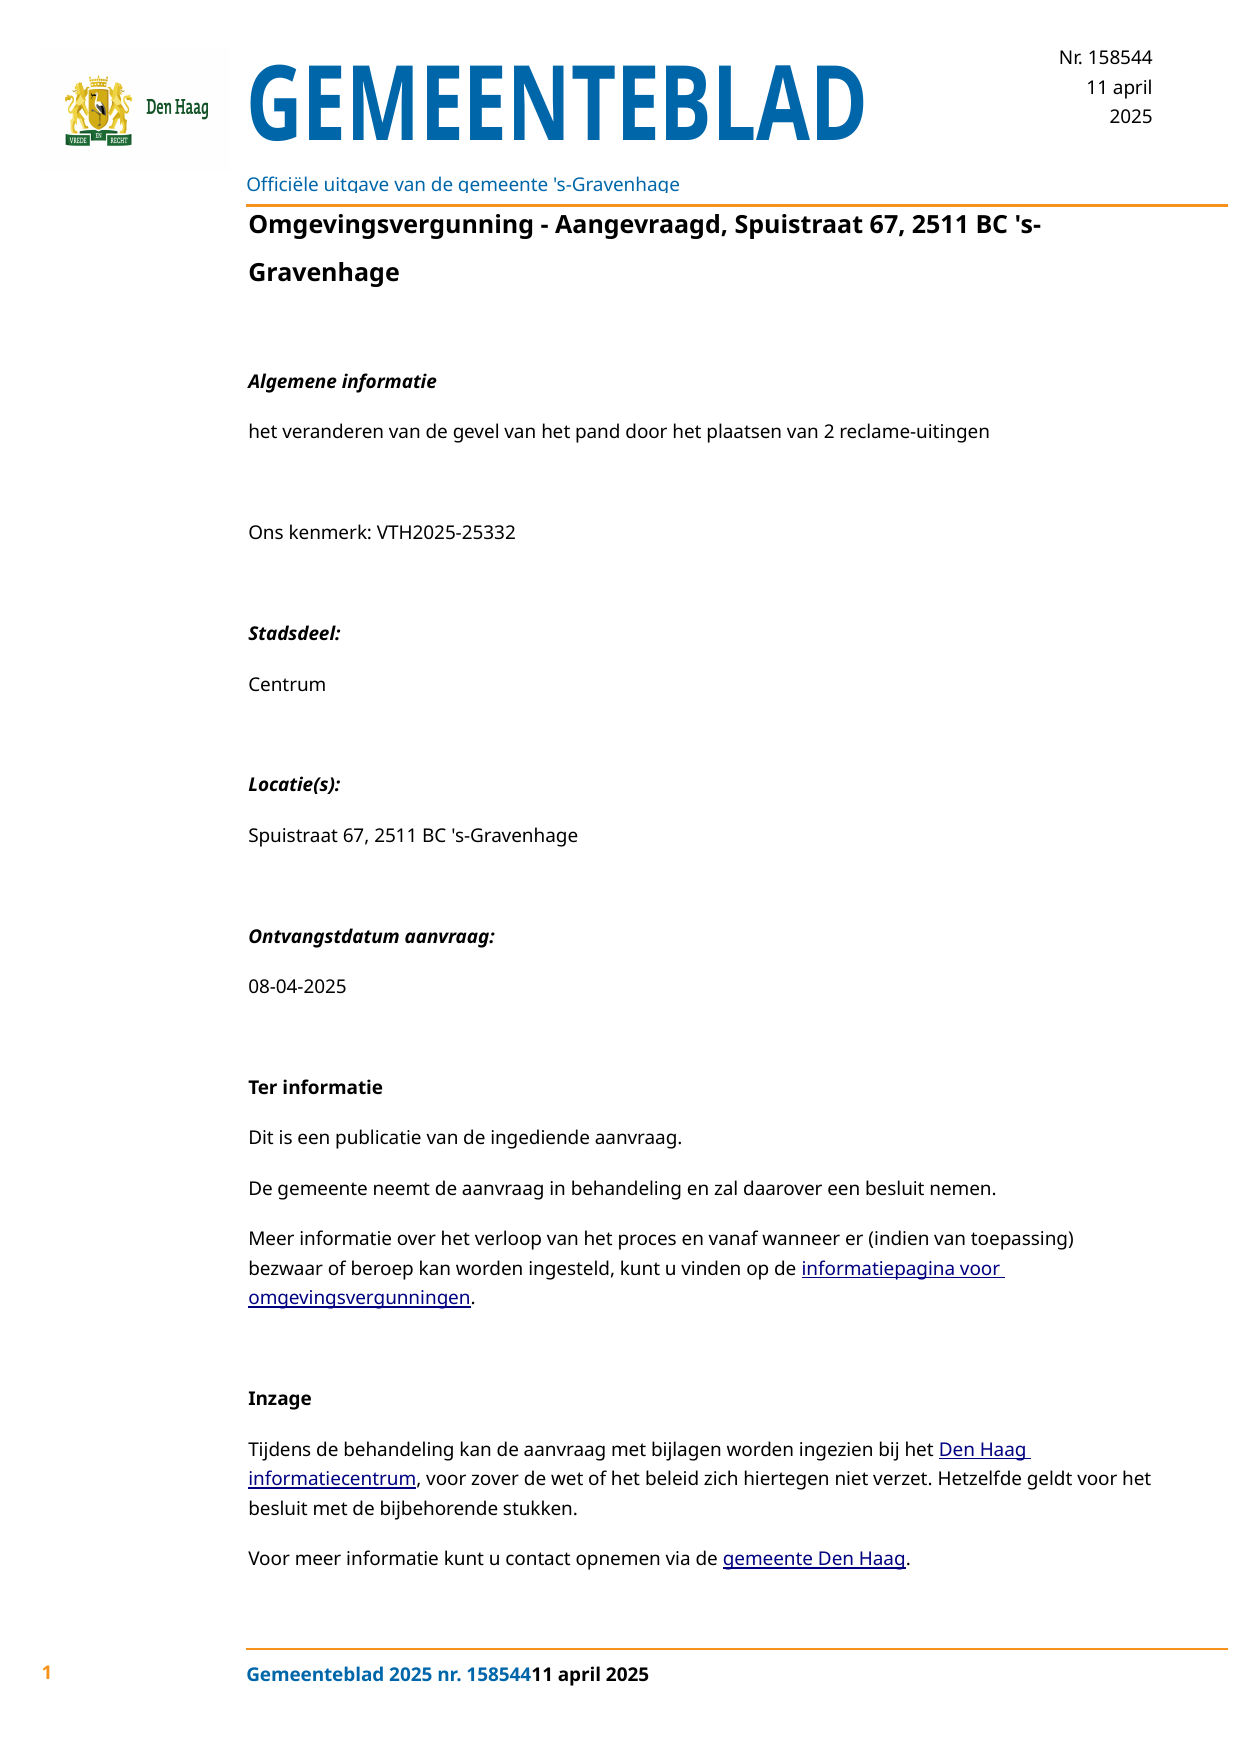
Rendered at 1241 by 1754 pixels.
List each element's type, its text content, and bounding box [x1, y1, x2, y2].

text Ter informatie [248, 1074, 1152, 1100]
text Spuistraat 67, 2511 BC 's-Gravenhage [248, 822, 1152, 848]
text Meer informatie over het verloop van het proces en vanaf wanneer er (indien van toepassing) bezwaar of beroep kan worden ingesteld, kunt u vinden op de informatiepagina voor omgevingsvergunningen. [248, 1225, 1152, 1310]
picture [41, 47, 231, 172]
text Centrum [248, 671, 1152, 697]
text Tijdens de behandeling kan de aanvraag met bijlagen worden ingezien bij het Den Haag informatiecentrum, voor zover de wet of het beleid zich hiertegen niet verzet. Hetzelfde geldt voor het besluit met de bijbehorende stukken. [248, 1436, 1152, 1521]
text Locatie(s): [248, 772, 1152, 797]
text De gemeente neemt de aanvraag in behandeling en zal daarover een besluit nemen. [248, 1175, 1152, 1201]
text Omgevingsvergunning - Aangevraagd, Spuistraat 67, 2511 BC 's-Gravenhage [248, 207, 1152, 288]
text Ons kenmerk: VTH2025-25332 [248, 519, 1152, 545]
text Algemene informatie [248, 368, 1152, 394]
text Ontvangstdatum aanvraag: [248, 923, 1152, 949]
text Stadsdeel: [248, 620, 1152, 646]
text 08-04-2025 [248, 973, 1152, 999]
text het veranderen van de gevel van het pand door het plaatsen van 2 reclame-uitingen [248, 419, 1152, 444]
text Dit is een publicatie van de ingediende aanvraag. [248, 1124, 1152, 1150]
text Inzage [248, 1385, 1152, 1411]
text Voor meer informatie kunt u contact opnemen via de gemeente Den Haag. [248, 1545, 1152, 1571]
